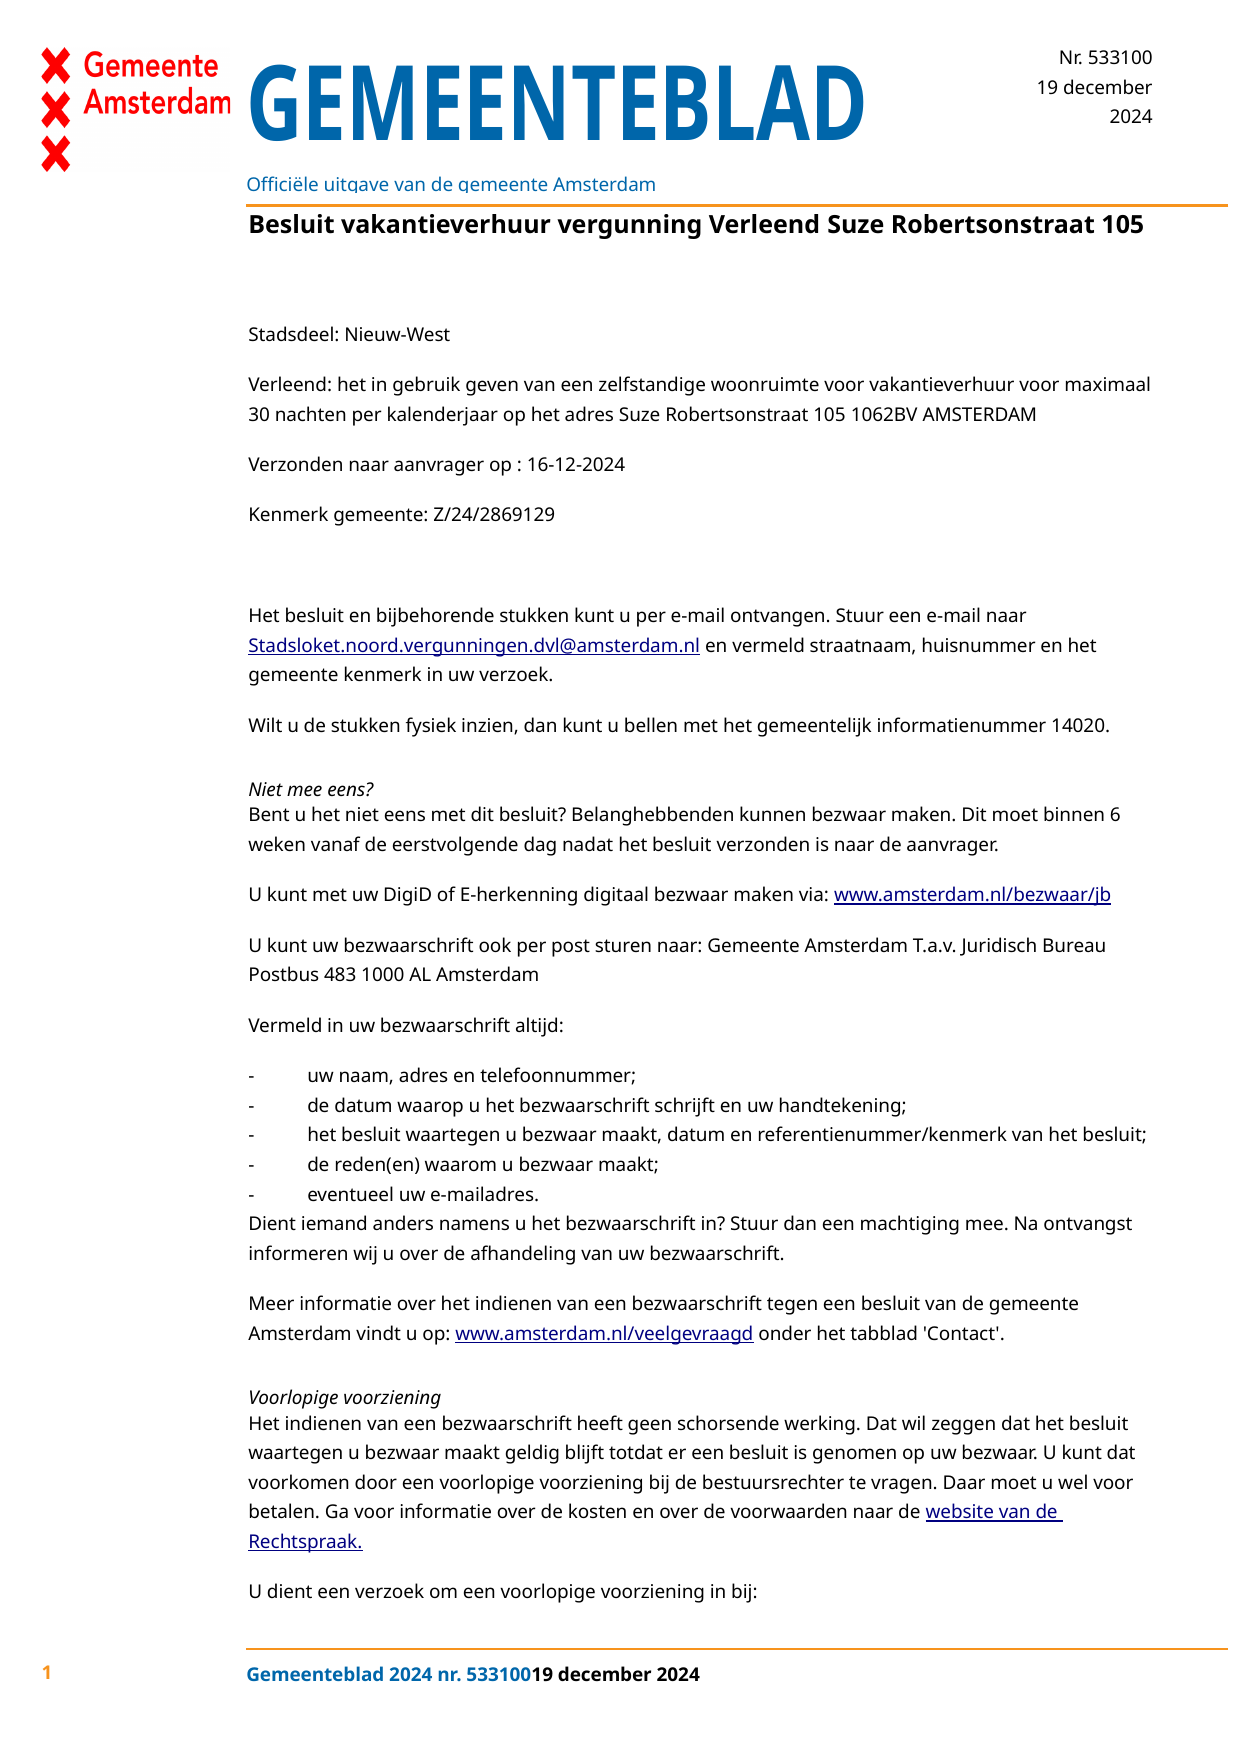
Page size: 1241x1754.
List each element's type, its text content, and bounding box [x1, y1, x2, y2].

list het besluit waartegen u bezwaar maakt, datum en referentienummer/kenmerk van het besluit; [248, 1122, 1152, 1147]
text Voorlopige voorziening [248, 1384, 1152, 1410]
text Wilt u de stukken fysiek inzien, dan kunt u bellen met het gemeentelijk informatienummer 14020. [248, 712, 1152, 738]
text Kenmerk gemeente: Z/24/2869129 [248, 502, 1152, 527]
list de datum waarop u het bezwaarschrift schrijft en uw handtekening; [248, 1092, 1152, 1118]
text Meer informatie over het indienen van een bezwaarschrift tegen een besluit van de gemeente Amsterdam vindt u op: www.amsterdam.nl/veelgevraagd onder het tabblad 'Contact'. [248, 1290, 1152, 1346]
text U kunt uw bezwaarschrift ook per post sturen naar: Gemeente Amsterdam T.a.v. Juridisch Bureau Postbus 483 1000 AL Amsterdam [248, 932, 1152, 987]
text Verzonden naar aanvrager op : 16-12-2024 [248, 451, 1152, 477]
text Vermeld in uw bezwaarschrift altijd: [248, 1012, 1152, 1038]
list eventueel uw e-mailadres. [248, 1181, 1152, 1207]
text Bent u het niet eens met dit besluit? Belanghebbenden kunnen bezwaar maken. Dit moet binnen 6 weken vanaf de eerstvolgende dag nadat het besluit verzonden is naar de aanvrager. [248, 802, 1152, 857]
picture [41, 47, 231, 172]
text Besluit vakantieverhuur vergunning Verleend Suze Robertsonstraat 105 [248, 207, 1152, 241]
text Dient iemand anders namens u het bezwaarschrift in? Stuur dan een machtiging mee. Na ontvangst informeren wij u over de afhandeling van uw bezwaarschrift. [248, 1210, 1152, 1266]
text Niet mee eens? [248, 776, 1152, 802]
text Het besluit en bijbehorende stukken kunt u per e-mail ontvangen. Stuur een e-mail naar Stadsloket.noord.vergunningen.dvl@amsterdam.nl en vermeld straatnaam, huisnummer en het gemeente kenmerk in uw verzoek. [248, 602, 1152, 687]
text Stadsdeel: Nieuw-West [248, 321, 1152, 346]
text Verleend: het in gebruik geven van een zelfstandige woonruimte voor vakantieverhuur voor maximaal 30 nachten per kalenderjaar op het adres Suze Robertsonstraat 105 1062BV AMSTERDAM [248, 371, 1152, 426]
text U kunt met uw DigiD of E-herkenning digitaal bezwaar maken via: www.amsterdam.nl/bezwaar/jb [248, 882, 1152, 907]
list de reden(en) waarom u bezwaar maakt; [248, 1151, 1152, 1177]
text U dient een verzoek om een voorlopige voorziening in bij: [248, 1578, 1152, 1604]
text Het indienen van een bezwaarschrift heeft geen schorsende werking. Dat wil zeggen dat het besluit waartegen u bezwaar maakt geldig blijft totdat er een besluit is genomen op uw bezwaar. U kunt dat voorkomen door een voorlopige voorziening bij de bestuursrechter te vragen. Daar moet u wel voor betalen. Ga voor informatie over de kosten en over de voorwaarden naar de website van de Rechtspraak. [248, 1410, 1152, 1554]
list uw naam, adres en telefoonnummer; [248, 1062, 1152, 1088]
